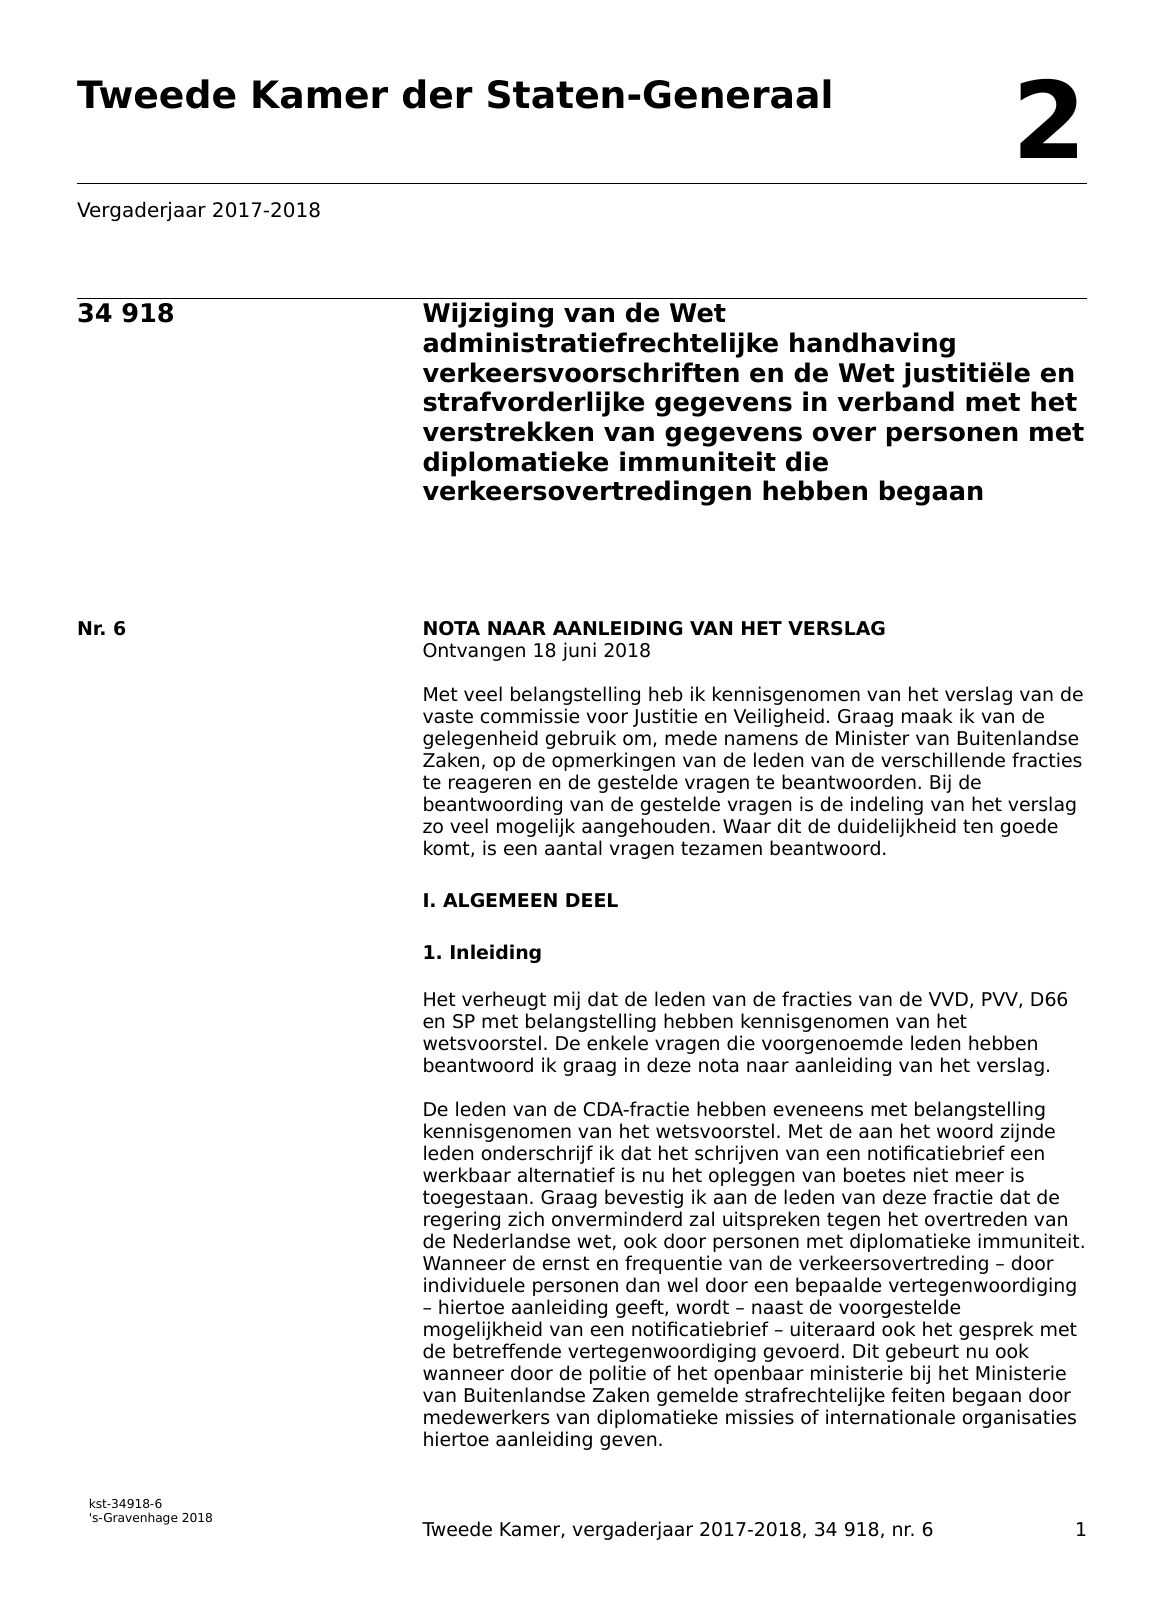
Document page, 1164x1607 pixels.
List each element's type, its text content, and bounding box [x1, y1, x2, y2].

text Het verheugt mij dat de leden van de fracties van de VVD, PVV, D66 en SP met belangstelling hebben kennisgenomen van het wetsvoorstel. De enkele vragen die voorgenoemde leden hebben beantwoord ik graag in deze nota naar aanleiding van het verslag. [422, 989, 1087, 1077]
subtitle Nr. 6 NOTA NAAR AANLEIDING VAN HET VERSLAG [77, 618, 1087, 640]
table_cell Vergaderjaar 2017-2018 [77, 184, 1087, 298]
subtitle 1. Inleiding [422, 942, 1087, 964]
table_header 2 [886, 59, 1087, 183]
text kst-34918-6 [88, 1497, 323, 1511]
text Met veel belangstelling heb ik kennisgenomen van het verslag van de vaste commissie voor Justitie en Veiligheid. Graag maak ik van de gelegenheid gebruik om, mede namens de Minister van Buitenlandse Zaken, op de opmerkingen van de leden van de verschillende fracties te reageren en de gestelde vragen te beantwoorden. Bij de beantwoording van de gestelde vragen is de indeling van het verslag zo veel mogelijk aangehouden. Waar dit de duidelijkheid ten goede komt, is een aantal vragen tezamen beantwoord. [422, 684, 1087, 860]
text Ontvangen 18 juni 2018 [422, 640, 1087, 662]
text De leden van de CDA-fractie hebben eveneens met belangstelling kennisgenomen van het wetsvoorstel. Met de aan het woord zijnde leden onderschrijf ik dat het schrijven van een notificatiebrief een werkbaar alternatief is nu het opleggen van boetes niet meer is toegestaan. Graag bevestig ik aan de leden van deze fractie dat de regering zich onverminderd zal uitspreken tegen het overtreden van de Nederlandse wet, ook door personen met diplomatieke immuniteit. Wanneer de ernst en frequentie van de verkeersovertreding – door individuele personen dan wel door een bepaalde vertegenwoordiging – hiertoe aanleiding geeft, wordt – naast de voorgestelde mogelijkheid van een notificatiebrief – uiteraard ook het gesprek met de betreffende vertegenwoordiging gevoerd. Dit gebeurt nu ook wanneer door de politie of het openbaar ministerie bij het Ministerie van Buitenlandse Zaken gemelde strafrechtelijke feiten begaan door medewerkers van diplomatieke missies of internationale organisaties hiertoe aanleiding geven. [422, 1099, 1087, 1451]
subtitle I. ALGEMEEN DEEL [422, 890, 1087, 912]
text 's-Gravenhage 2018 [88, 1511, 323, 1525]
table_header Tweede Kamer der Staten-Generaal [77, 59, 886, 183]
subtitle 34 918 Wijziging van de Wet administratiefrechtelijke handhaving verkeersvoorschriften en de Wet justitiële en strafvorderlijke gegevens in verband met het verstrekken van gegevens over personen met diplomatieke immuniteit die verkeersovertredingen hebben begaan [77, 299, 1087, 507]
